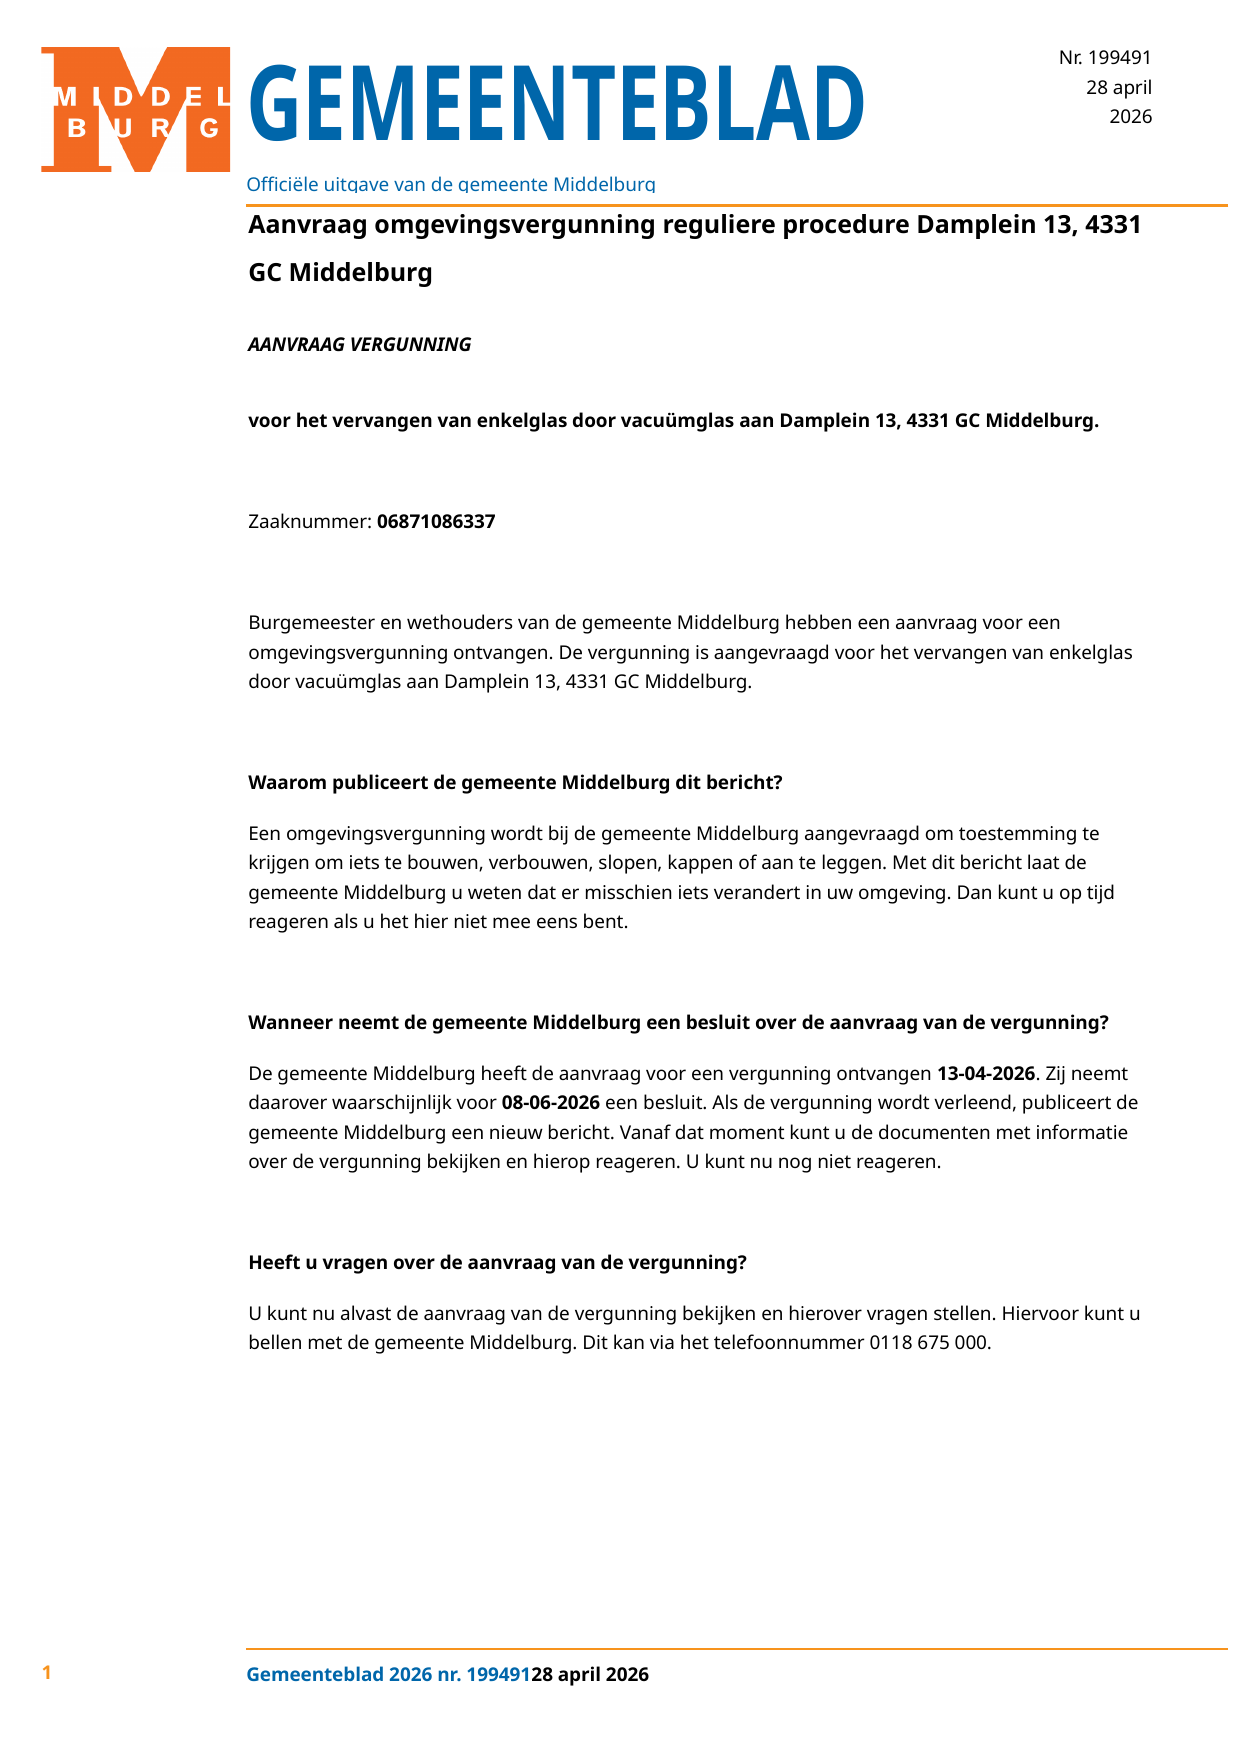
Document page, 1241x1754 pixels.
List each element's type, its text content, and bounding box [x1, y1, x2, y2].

text Heeft u vragen over de aanvraag van de vergunning? [248, 1249, 1152, 1275]
text Aanvraag omgevingsvergunning reguliere procedure Damplein 13, 4331 GC Middelburg [248, 207, 1152, 288]
text AANVRAAG VERGUNNING [248, 331, 1152, 357]
text Burgemeester en wethouders van de gemeente Middelburg hebben een aanvraag voor een omgevingsvergunning ontvangen. De vergunning is aangevraagd voor het vervangen van enkelglas door vacuümglas aan Damplein 13, 4331 GC Middelburg. [248, 609, 1152, 694]
text Zaaknummer: 06871086337 [248, 508, 1152, 534]
text De gemeente Middelburg heeft de aanvraag voor een vergunning ontvangen 13-04-2026. Zij neemt daarover waarschijnlijk voor 08-06-2026 een besluit. Als de vergunning wordt verleend, publiceert de gemeente Middelburg een nieuw bericht. Vanaf dat moment kunt u de documenten met informatie over de vergunning bekijken en hierop reageren. U kunt nu nog niet reageren. [248, 1060, 1152, 1174]
text voor het vervangen van enkelglas door vacuümglas aan Damplein 13, 4331 GC Middelburg. [248, 408, 1152, 433]
picture [41, 47, 231, 172]
text Wanneer neemt de gemeente Middelburg een besluit over de aanvraag van de vergunning? [248, 1009, 1152, 1035]
text Een omgevingsvergunning wordt bij de gemeente Middelburg aangevraagd om toestemming te krijgen om iets te bouwen, verbouwen, slopen, kappen of aan te leggen. Met dit bericht laat de gemeente Middelburg u weten dat er misschien iets verandert in uw omgeving. Dan kunt u op tijd reageren als u het hier niet mee eens bent. [248, 820, 1152, 934]
text U kunt nu alvast de aanvraag van de vergunning bekijken en hierover vragen stellen. Hiervoor kunt u bellen met de gemeente Middelburg. Dit kan via het telefoonnummer 0118 675 000. [248, 1300, 1152, 1355]
text Waarom publiceert de gemeente Middelburg dit bericht? [248, 769, 1152, 795]
